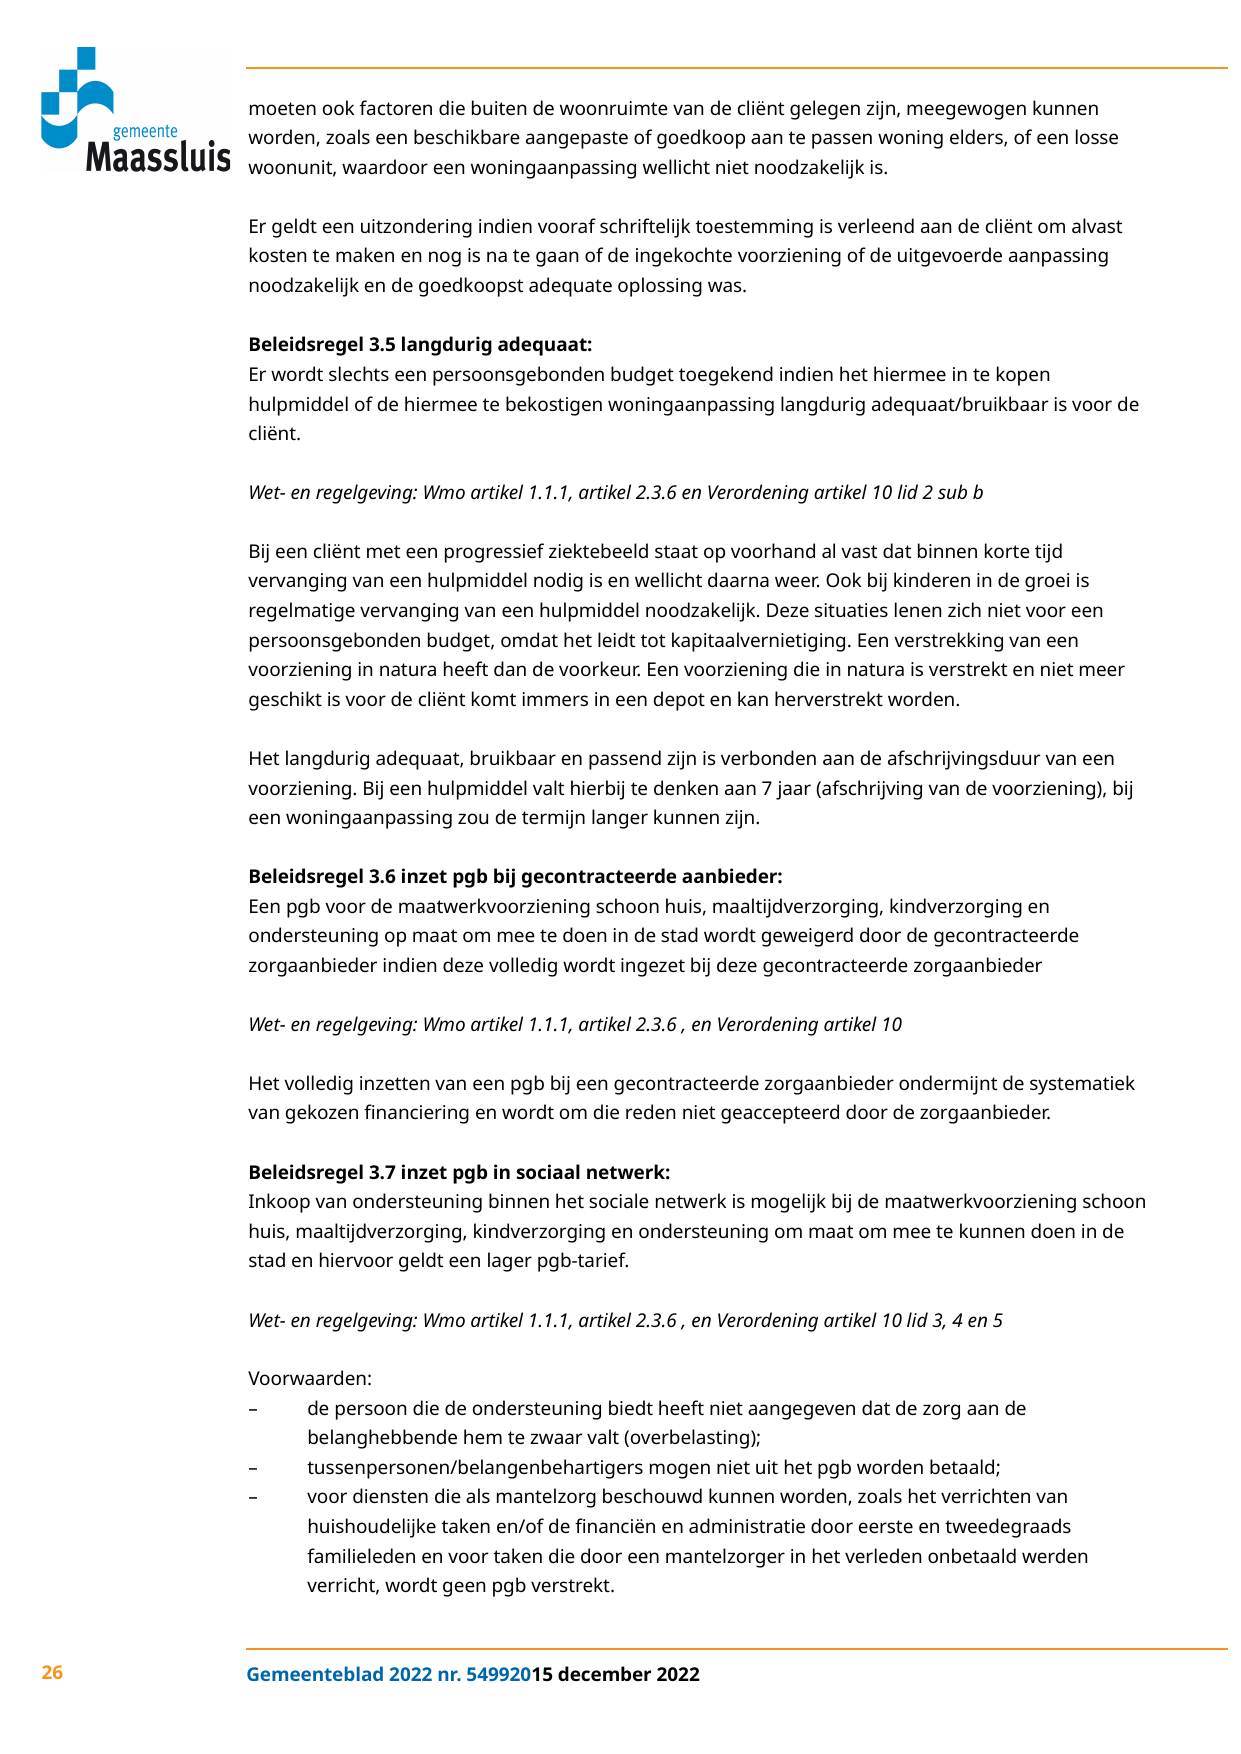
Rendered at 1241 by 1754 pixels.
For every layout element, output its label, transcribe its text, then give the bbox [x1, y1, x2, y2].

text moeten ook factoren die buiten de woonruimte van de cliënt gelegen zijn, meegewogen kunnen worden, zoals een beschikbare aangepaste of goedkoop aan te passen woning elders, of een losse woonunit, waardoor een woningaanpassing wellicht niet noodzakelijk is. [248, 95, 1152, 180]
table_header Beleidsregel 3.7 inzet pgb in sociaal netwerk: Inkoop van ondersteuning binnen het sociale netwerk is mogelijk bij de maatwerkvoorziening schoon huis, maaltijdverzorging, kindverzorging en ondersteuning om maat om mee te kunnen doen in de stad en hiervoor geldt een lager pgb-tarief. Wet- en regelgeving: Wmo artikel 1.1.1, artikel 2.3.6 , en Verordening artikel 10 lid 3, 4 en 5 [248, 1159, 1152, 1332]
list de persoon die de ondersteuning biedt heeft niet aangegeven dat de zorg aan de belanghebbende hem te zwaar valt (overbelasting); [248, 1395, 1152, 1450]
text Het volledig inzetten van een pgb bij een gecontracteerde zorgaanbieder ondermijnt de systematiek van gekozen financiering en wordt om die reden niet geaccepteerd door de zorgaanbieder. [248, 1070, 1152, 1125]
list tussenpersonen/belangenbehartigers mogen niet uit het pgb worden betaald; [248, 1454, 1152, 1480]
table_header Beleidsregel 3.6 inzet pgb bij gecontracteerde aanbieder: Een pgb voor de maatwerkvoorziening schoon huis, maaltijdverzorging, kindverzorging en ondersteuning op maat om mee te doen in de stad wordt geweigerd door de gecontracteerde zorgaanbieder indien deze volledig wordt ingezet bij deze gecontracteerde zorgaanbieder Wet- en regelgeving: Wmo artikel 1.1.1, artikel 2.3.6 , en Verordening artikel 10 [248, 864, 1152, 1037]
text Er geldt een uitzondering indien vooraf schriftelijk toestemming is verleend aan de cliënt om alvast kosten te maken en nog is na te gaan of de ingekochte voorziening of de uitgevoerde aanpassing noodzakelijk en de goedkoopst adequate oplossing was. [248, 213, 1152, 298]
table_header Beleidsregel 3.5 langdurig adequaat: Er wordt slechts een persoonsgebonden budget toegekend indien het hiermee in te kopen hulpmiddel of de hiermee te bekostigen woningaanpassing langdurig adequaat/bruikbaar is voor de cliënt. Wet- en regelgeving: Wmo artikel 1.1.1, artikel 2.3.6 en Verordening artikel 10 lid 2 sub b [248, 332, 1152, 505]
text Het langdurig adequaat, bruikbaar en passend zijn is verbonden aan de afschrijvingsduur van een voorziening. Bij een hulpmiddel valt hierbij te denken aan 7 jaar (afschrijving van de voorziening), bij een woningaanpassing zou de termijn langer kunnen zijn. [248, 745, 1152, 830]
picture [41, 47, 231, 172]
list voor diensten die als mantelzorg beschouwd kunnen worden, zoals het verrichten van huishoudelijke taken en/of de financiën en administratie door eerste en tweedegraads familieleden en voor taken die door een mantelzorger in het verleden onbetaald werden verricht, wordt geen pgb verstrekt. [248, 1484, 1152, 1598]
text Bij een cliënt met een progressief ziektebeeld staat op voorhand al vast dat binnen korte tijd vervanging van een hulpmiddel nodig is en wellicht daarna weer. Ook bij kinderen in de groei is regelmatige vervanging van een hulpmiddel noodzakelijk. Deze situaties lenen zich niet voor een persoonsgebonden budget, omdat het leidt tot kapitaalvernietiging. Een verstrekking van een voorziening in natura heeft dan de voorkeur. Een voorziening die in natura is verstrekt en niet meer geschikt is voor de cliënt komt immers in een depot en kan herverstrekt worden. [248, 538, 1152, 712]
picture [41, 47, 77, 92]
text Voorwaarden: [248, 1365, 1152, 1391]
